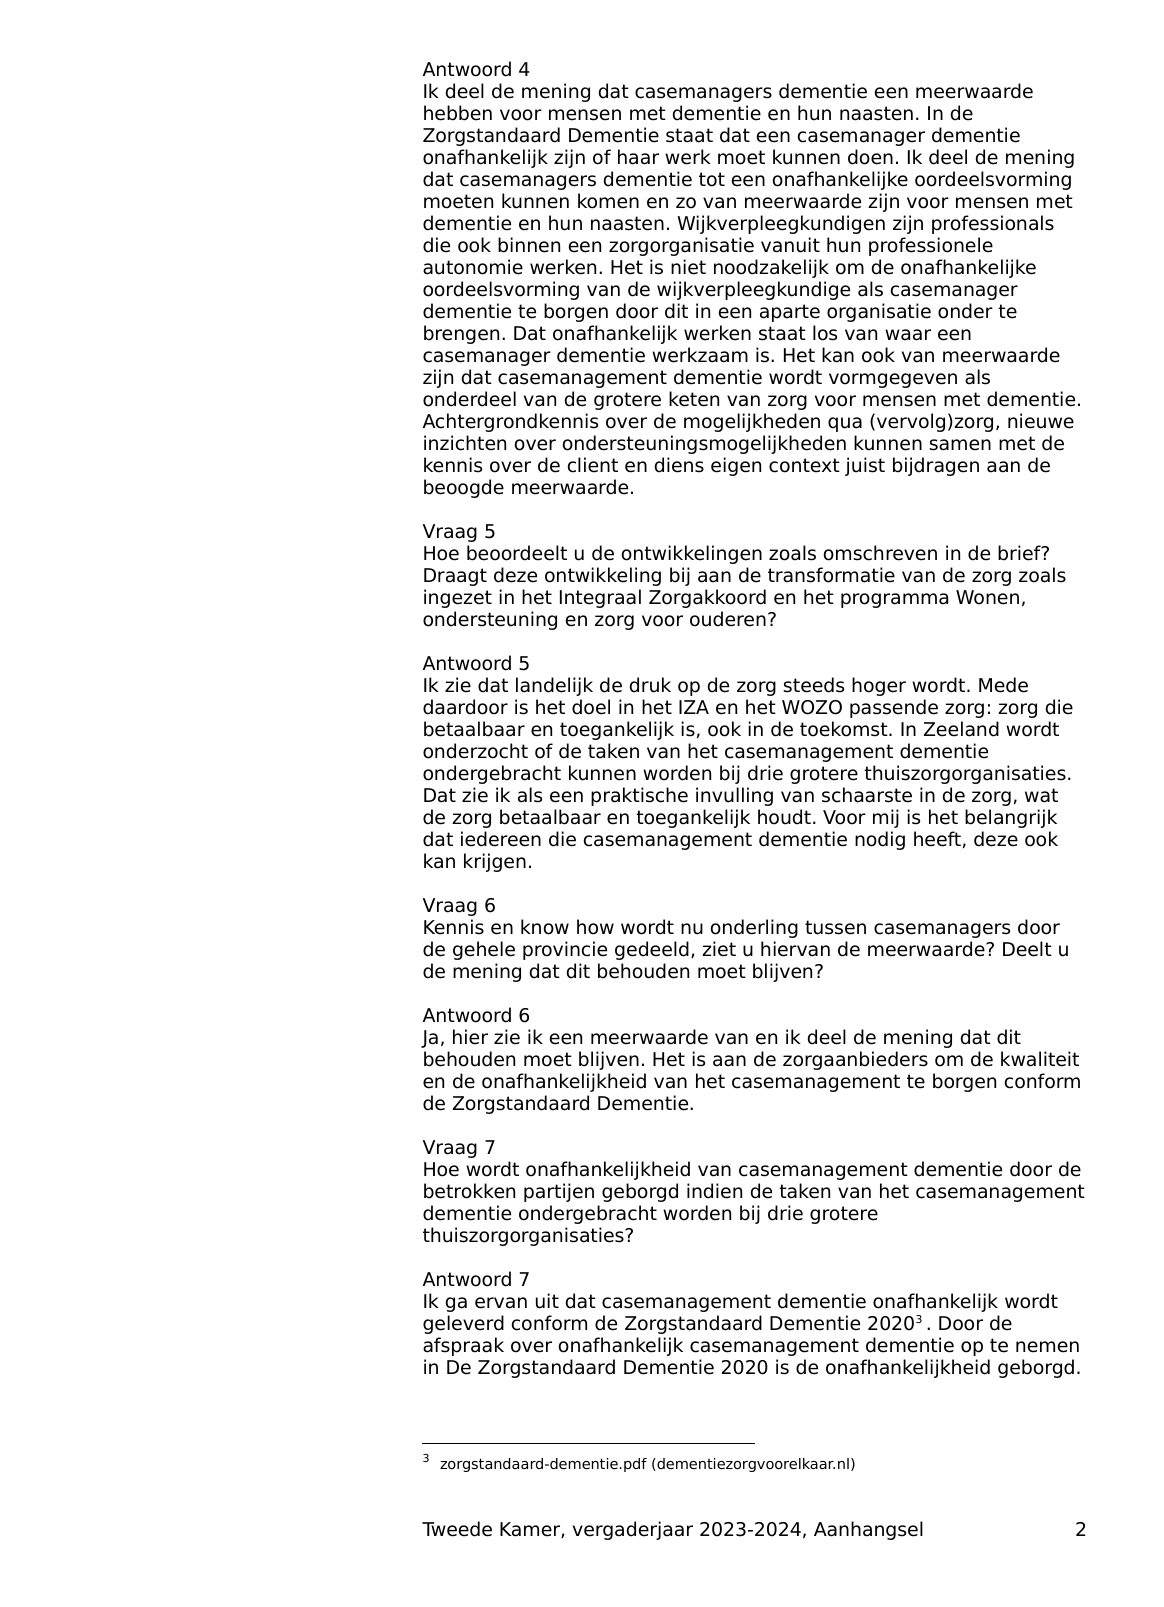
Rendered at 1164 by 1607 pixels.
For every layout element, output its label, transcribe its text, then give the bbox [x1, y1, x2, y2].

text Ik deel de mening dat casemanagers dementie een meerwaarde hebben voor mensen met dementie en hun naasten. In de Zorgstandaard Dementie staat dat een casemanager dementie onafhankelijk zijn of haar werk moet kunnen doen. Ik deel de mening dat casemanagers dementie tot een onafhankelijke oordeelsvorming moeten kunnen komen en zo van meerwaarde zijn voor mensen met dementie en hun naasten. Wijkverpleegkundigen zijn professionals die ook binnen een zorgorganisatie vanuit hun professionele autonomie werken. Het is niet noodzakelijk om de onafhankelijke oordeelsvorming van de wijkverpleegkundige als casemanager dementie te borgen door dit in een aparte organisatie onder te brengen. Dat onafhankelijk werken staat los van waar een casemanager dementie werkzaam is. Het kan ook van meerwaarde zijn dat casemanagement dementie wordt vormgegeven als onderdeel van de grotere keten van zorg voor mensen met dementie. Achtergrondkennis over de mogelijkheden qua (vervolg)zorg, nieuwe inzichten over ondersteuningsmogelijkheden kunnen samen met de kennis over de client en diens eigen context juist bijdragen aan de beoogde meerwaarde. [422, 81, 1087, 499]
text Antwoord 7 [422, 1269, 1087, 1291]
text Hoe wordt onafhankelijkheid van casemanagement dementie door de betrokken partijen geborgd indien de taken van het casemanagement dementie ondergebracht worden bij drie grotere thuiszorgorganisaties? [422, 1159, 1087, 1247]
text Vraag 6 [422, 895, 1087, 917]
text Ja, hier zie ik een meerwaarde van en ik deel de mening dat dit behouden moet blijven. Het is aan de zorgaanbieders om de kwaliteit en de onafhankelijkheid van het casemanagement te borgen conform de Zorgstandaard Dementie. [422, 1027, 1087, 1115]
text Antwoord 5 [422, 653, 1087, 675]
text Ik zie dat landelijk de druk op de zorg steeds hoger wordt. Mede daardoor is het doel in het IZA en het WOZO passende zorg: zorg die betaalbaar en toegankelijk is, ook in de toekomst. In Zeeland wordt onderzocht of de taken van het casemanagement dementie ondergebracht kunnen worden bij drie grotere thuiszorgorganisaties. Dat zie ik als een praktische invulling van schaarste in de zorg, wat de zorg betaalbaar en toegankelijk houdt. Voor mij is het belangrijk dat iedereen die casemanagement dementie nodig heeft, deze ook kan krijgen. [422, 675, 1087, 873]
text zorgstandaard-dementie.pdf (dementiezorgvoorelkaar.nl) [422, 1452, 1087, 1474]
text Antwoord 6 [422, 1005, 1087, 1027]
text Ik ga ervan uit dat casemanagement dementie onafhankelijk wordt geleverd conform de Zorgstandaard Dementie 2020. Door de afspraak over onafhankelijk casemanagement dementie op te nemen in De Zorgstandaard Dementie 2020 is de onafhankelijkheid geborgd. [422, 1291, 1087, 1379]
text Vraag 7 [422, 1137, 1087, 1159]
text Antwoord 4 [422, 59, 1087, 81]
text Kennis en know how wordt nu onderling tussen casemanagers door de gehele provincie gedeeld, ziet u hiervan de meerwaarde? Deelt u de mening dat dit behouden moet blijven? [422, 917, 1087, 983]
text Vraag 5 [422, 521, 1087, 543]
text Hoe beoordeelt u de ontwikkelingen zoals omschreven in de brief? Draagt deze ontwikkeling bij aan de transformatie van de zorg zoals ingezet in het Integraal Zorgakkoord en het programma Wonen, ondersteuning en zorg voor ouderen? [422, 543, 1087, 631]
